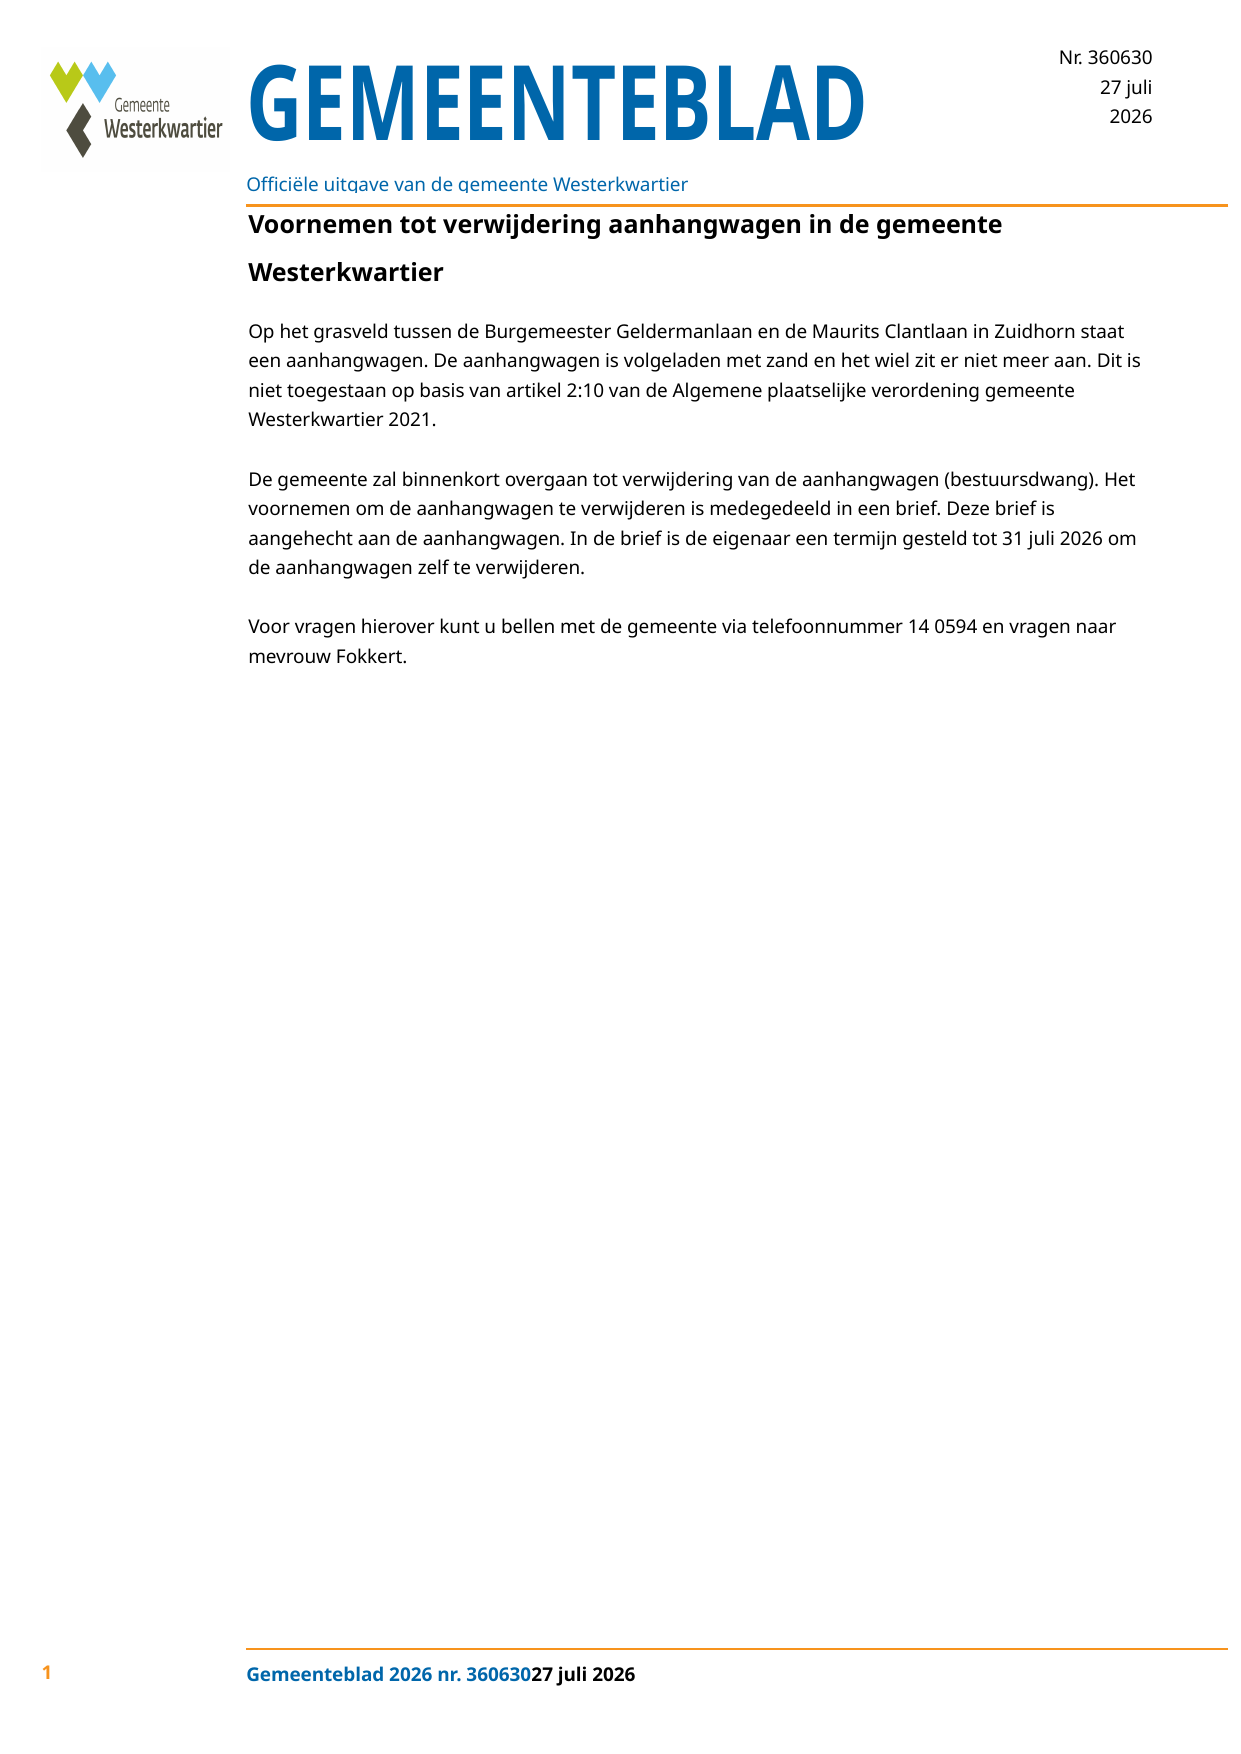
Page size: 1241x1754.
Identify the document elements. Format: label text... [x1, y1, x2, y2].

picture [41, 47, 231, 172]
text Voor vragen hierover kunt u bellen met de gemeente via telefoonnummer 14 0594 en vragen naar mevrouw Fokkert. [248, 614, 1152, 669]
text De gemeente zal binnenkort overgaan tot verwijdering van de aanhangwagen (bestuursdwang). Het voornemen om de aanhangwagen te verwijderen is medegedeeld in een brief. Deze brief is aangehecht aan de aanhangwagen. In de brief is de eigenaar een termijn gesteld tot 31 juli 2026 om de aanhangwagen zelf te verwijderen. [248, 466, 1152, 580]
text Op het grasveld tussen de Burgemeester Geldermanlaan en de Maurits Clantlaan in Zuidhorn staat een aanhangwagen. De aanhangwagen is volgeladen met zand en het wiel zit er niet meer aan. Dit is niet toegestaan op basis van artikel 2:10 van de Algemene plaatselijke verordening gemeente Westerkwartier 2021. [248, 318, 1152, 432]
text Voornemen tot verwijdering aanhangwagen in de gemeente Westerkwartier [248, 207, 1152, 288]
